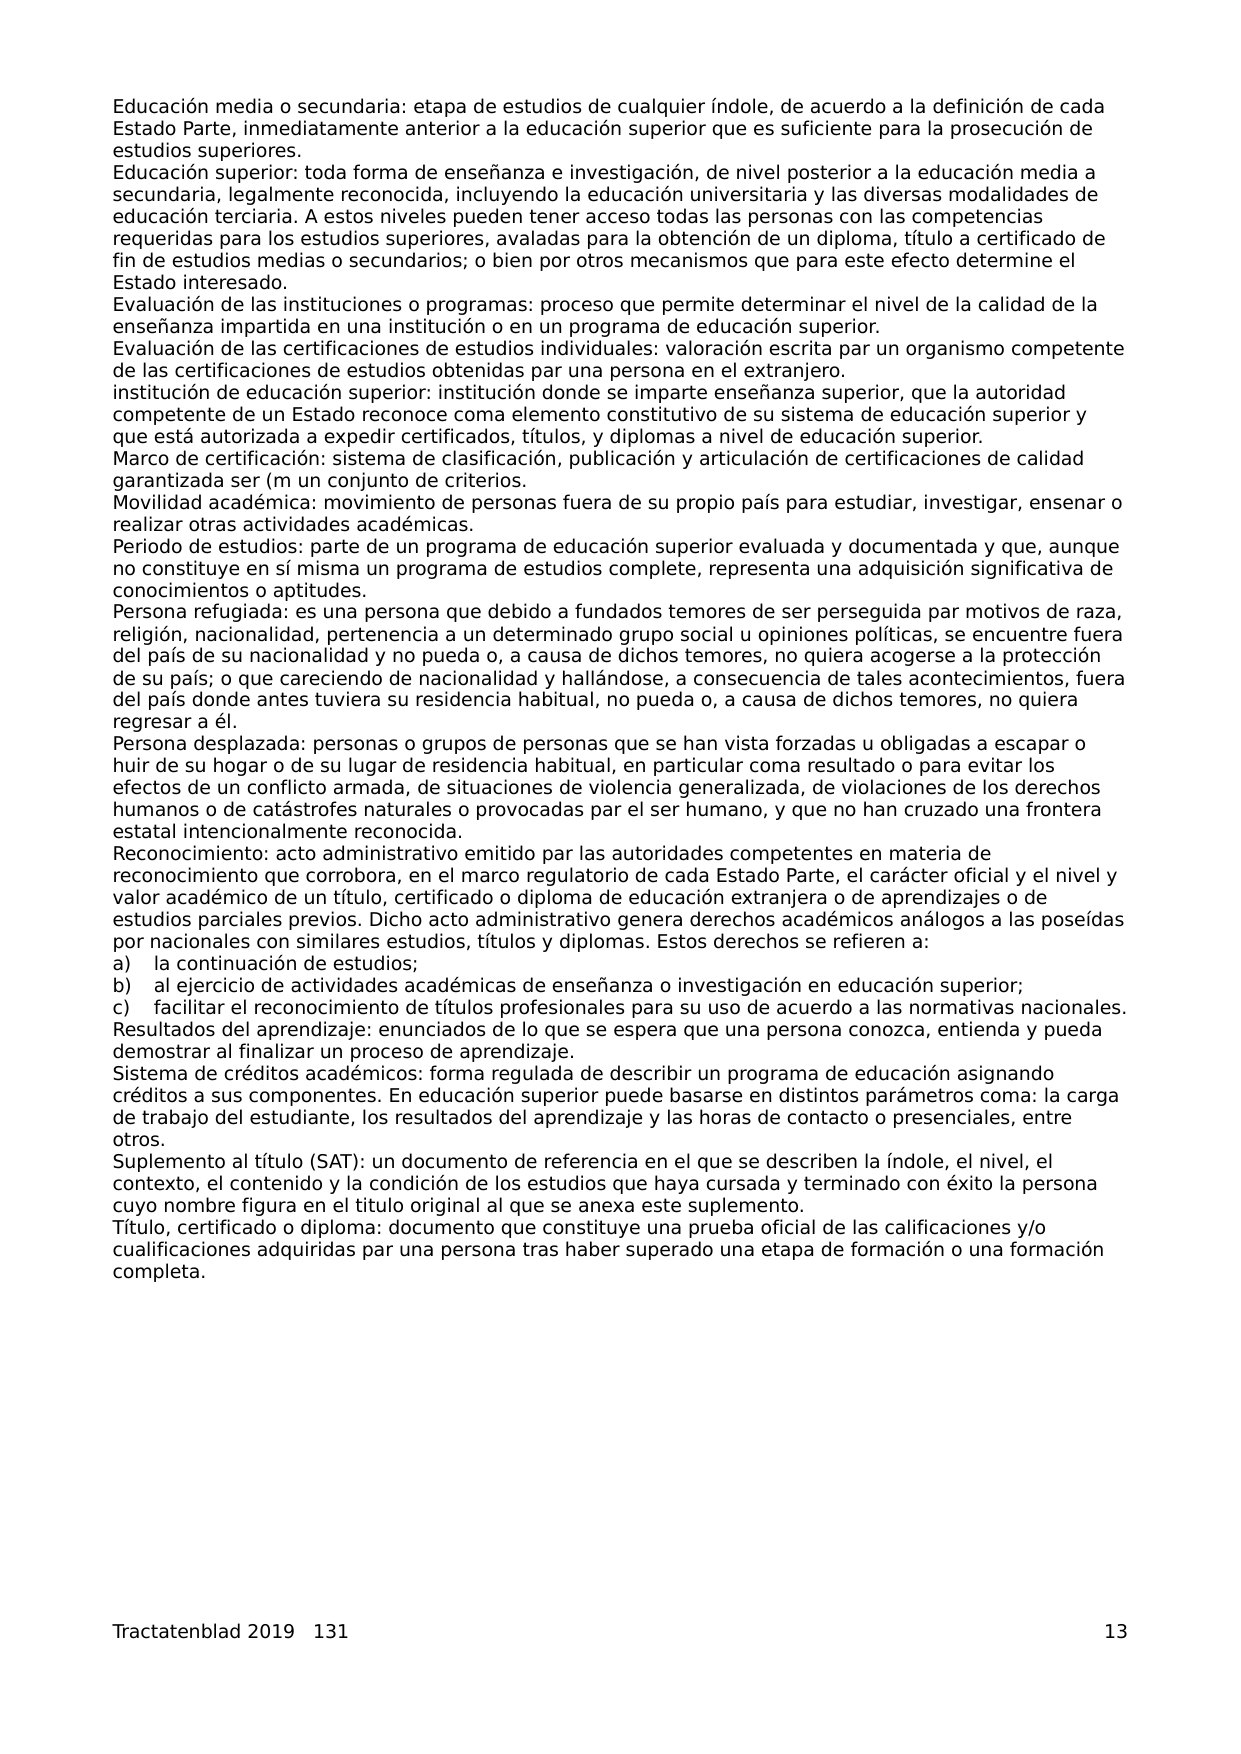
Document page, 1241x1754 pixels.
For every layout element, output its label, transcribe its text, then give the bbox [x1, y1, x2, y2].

text Educación superior: toda forma de enseñanza e investigación, de nivel posterior a la educación media a secundaria, legalmente reconocida, incluyendo la educación universitaria y las diversas modalidades de educación terciaria. A estos niveles pueden tener acceso todas las personas con las competencias requeridas para los estudios superiores, avaladas para la obtención de un diploma, título a certificado de fin de estudios medias o secundarios; o bien por otros mecanismos que para este efecto determine el Estado interesado. [112, 162, 1128, 294]
text Título, certificado o diploma: documento que constituye una prueba oficial de las calificaciones y/o cualificaciones adquiridas par una persona tras haber superado una etapa de formación o una formación completa. [112, 1217, 1128, 1283]
text Reconocimiento: acto administrativo emitido par las autoridades competentes en materia de reconocimiento que corrobora, en el marco regulatorio de cada Estado Parte, el carácter oficial y el nivel y valor académico de un título, certificado o diploma de educación extranjera o de aprendizajes o de estudios parciales previos. Dicho acto administrativo genera derechos académicos análogos a las poseídas por nacionales con similares estudios, títulos y diplomas. Estos derechos se refieren a: [112, 843, 1128, 953]
text b) al ejercicio de actividades académicas de enseñanza o investigación en educación superior; [112, 975, 1128, 997]
text Movilidad académica: movimiento de personas fuera de su propio país para estudiar, investigar, ensenar o realizar otras actividades académicas. [112, 492, 1128, 536]
text Persona refugiada: es una persona que debido a fundados temores de ser perseguida par motivos de raza, religión, nacionalidad, pertenencia a un determinado grupo social u opiniones políticas, se encuentre fuera del país de su nacionalidad y no pueda o, a causa de dichos temores, no quiera acogerse a la protección de su país; o que careciendo de nacionalidad y hallándose, a consecuencia de tales acontecimientos, fuera del país donde antes tuviera su residencia habitual, no pueda o, a causa de dichos temores, no quiera regresar a él. [112, 601, 1128, 733]
text Persona desplazada: personas o grupos de personas que se han vista forzadas u obligadas a escapar o huir de su hogar o de su lugar de residencia habitual, en particular coma resultado o para evitar los efectos de un conflicto armada, de situaciones de violencia generalizada, de violaciones de los derechos humanos o de catástrofes naturales o provocadas par el ser humano, y que no han cruzado una frontera estatal intencionalmente reconocida. [112, 733, 1128, 843]
text c) facilitar el reconocimiento de títulos profesionales para su uso de acuerdo a las normativas nacionales. [112, 997, 1128, 1019]
text Marco de certificación: sistema de clasificación, publicación y articulación de certificaciones de calidad garantizada ser (m un conjunto de criterios. [112, 448, 1128, 492]
text institución de educación superior: institución donde se imparte enseñanza superior, que la autoridad competente de un Estado reconoce coma elemento constitutivo de su sistema de educación superior y que está autorizada a expedir certificados, títulos, y diplomas a nivel de educación superior. [112, 382, 1128, 448]
text Educación media o secundaria: etapa de estudios de cualquier índole, de acuerdo a la definición de cada Estado Parte, inmediatamente anterior a la educación superior que es suficiente para la prosecución de estudios superiores. [112, 96, 1128, 162]
text Suplemento al título (SAT): un documento de referencia en el que se describen la índole, el nivel, el contexto, el contenido y la condición de los estudios que haya cursada y terminado con éxito la persona cuyo nombre figura en el titulo original al que se anexa este suplemento. [112, 1151, 1128, 1217]
text Evaluación de las certificaciones de estudios individuales: valoración escrita par un organismo competente de las certificaciones de estudios obtenidas par una persona en el extranjero. [112, 338, 1128, 382]
text Periodo de estudios: parte de un programa de educación superior evaluada y documentada y que, aunque no constituye en sí misma un programa de estudios complete, representa una adquisición significativa de conocimientos o aptitudes. [112, 536, 1128, 601]
text Evaluación de las instituciones o programas: proceso que permite determinar el nivel de la calidad de la enseñanza impartida en una institución o en un programa de educación superior. [112, 294, 1128, 338]
text Resultados del aprendizaje: enunciados de lo que se espera que una persona conozca, entienda y pueda demostrar al finalizar un proceso de aprendizaje. [112, 1019, 1128, 1063]
text Sistema de créditos académicos: forma regulada de describir un programa de educación asignando créditos a sus componentes. En educación superior puede basarse en distintos parámetros coma: la carga de trabajo del estudiante, los resultados del aprendizaje y las horas de contacto o presenciales, entre otros. [112, 1063, 1128, 1151]
text a) la continuación de estudios; [112, 953, 1128, 975]
